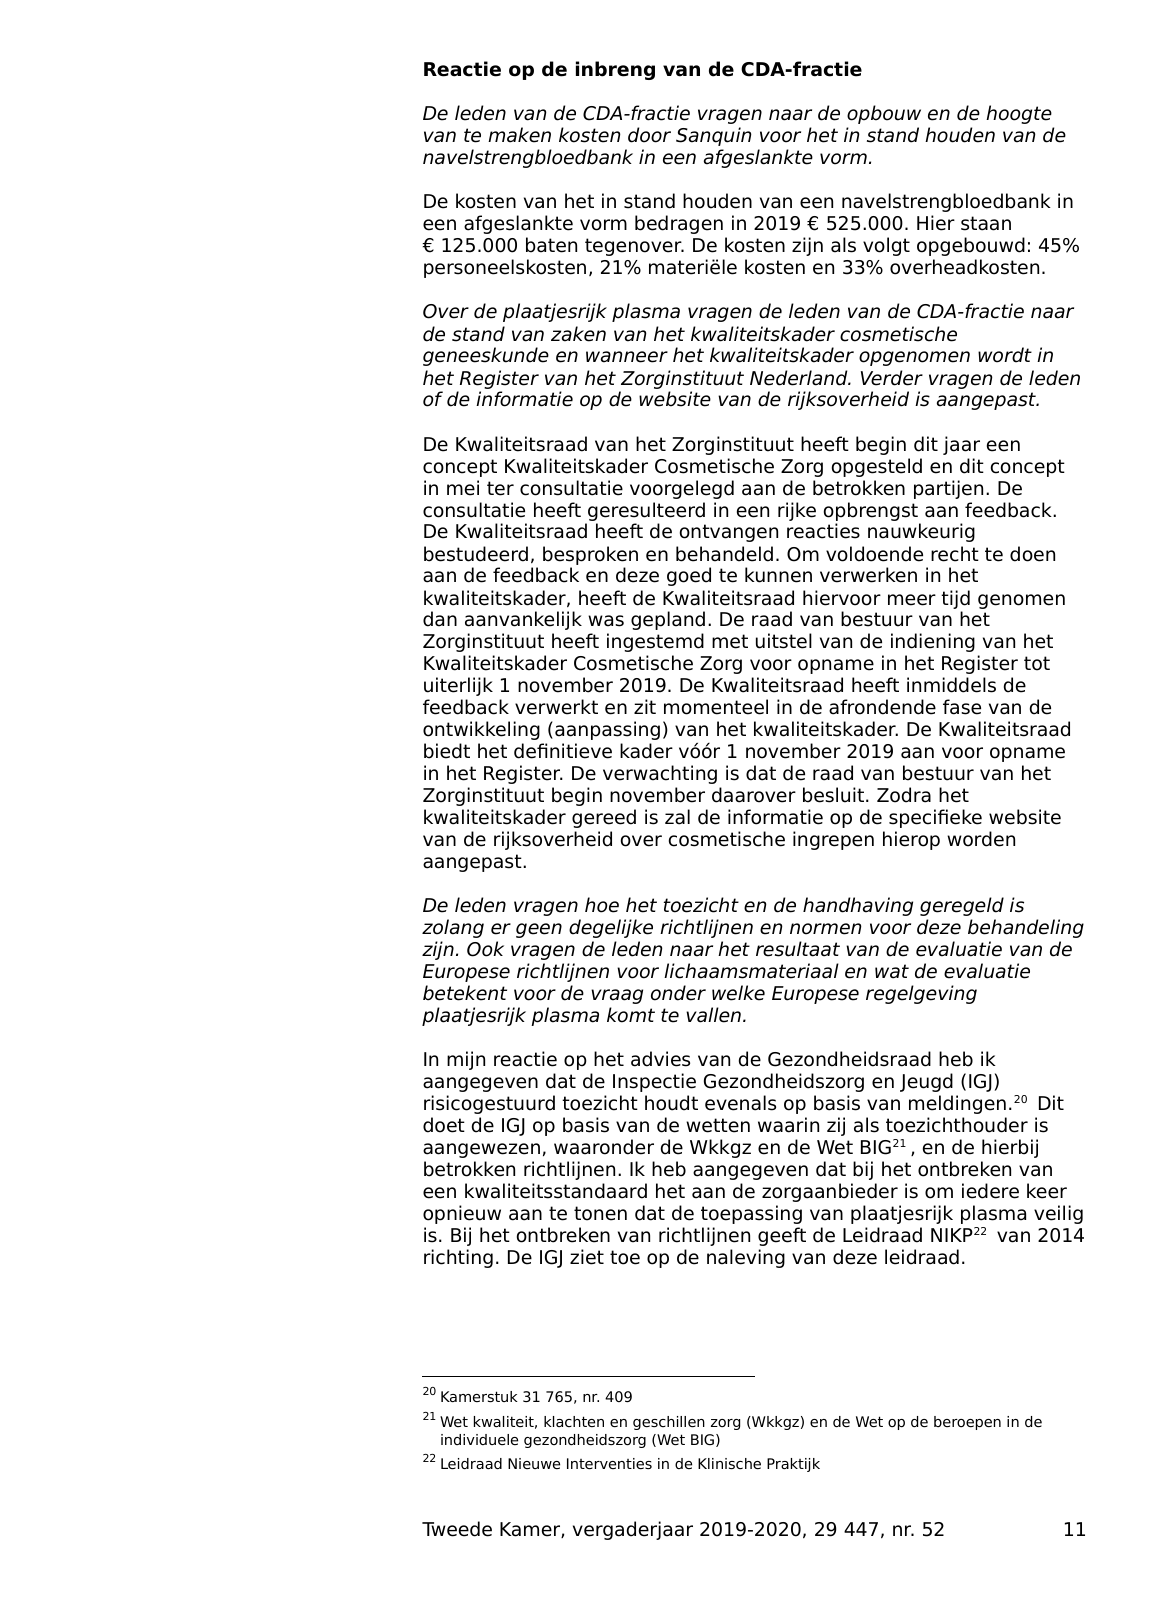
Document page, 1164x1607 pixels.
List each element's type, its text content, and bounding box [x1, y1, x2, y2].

text Over de plaatjesrijk plasma vragen de leden van de CDA-fractie naar de stand van zaken van het kwaliteitskader cosmetische geneeskunde en wanneer het kwaliteitskader opgenomen wordt in het Register van het Zorginstituut Nederland. Verder vragen de leden of de informatie op de website van de rijksoverheid is aangepast. [422, 301, 1087, 411]
text De leden van de CDA-fractie vragen naar de opbouw en de hoogte van te maken kosten door Sanquin voor het in stand houden van de navelstrengbloedbank in een afgeslankte vorm. [422, 103, 1087, 169]
text Wet kwaliteit, klachten en geschillen zorg (Wkkgz) en de Wet op de beroepen in de individuele gezondheidszorg (Wet BIG) [422, 1410, 1087, 1449]
text In mijn reactie op het advies van de Gezondheidsraad heb ik aangegeven dat de Inspectie Gezondheidszorg en Jeugd (IGJ) risicogestuurd toezicht houdt evenals op basis van meldingen. Dit doet de IGJ op basis van de wetten waarin zij als toezichthouder is aangewezen, waaronder de Wkkgz en de Wet BIG, en de hierbij betrokken richtlijnen. Ik heb aangegeven dat bij het ontbreken van een kwaliteitsstandaard het aan de zorgaanbieder is om iedere keer opnieuw aan te tonen dat de toepassing van plaatjesrijk plasma veilig is. Bij het ontbreken van richtlijnen geeft de Leidraad NIKP van 2014 richting. De IGJ ziet toe op de naleving van deze leidraad. [422, 1049, 1087, 1269]
subtitle Reactie op de inbreng van de CDA-fractie [422, 59, 1087, 81]
text De Kwaliteitsraad van het Zorginstituut heeft begin dit jaar een concept Kwaliteitskader Cosmetische Zorg opgesteld en dit concept in mei ter consultatie voorgelegd aan de betrokken partijen. De consultatie heeft geresulteerd in een rijke opbrengst aan feedback. De Kwaliteitsraad heeft de ontvangen reacties nauwkeurig bestudeerd, besproken en behandeld. Om voldoende recht te doen aan de feedback en deze goed te kunnen verwerken in het kwaliteitskader, heeft de Kwaliteitsraad hiervoor meer tijd genomen dan aanvankelijk was gepland. De raad van bestuur van het Zorginstituut heeft ingestemd met uitstel van de indiening van het Kwaliteitskader Cosmetische Zorg voor opname in het Register tot uiterlijk 1 november 2019. De Kwaliteitsraad heeft inmiddels de feedback verwerkt en zit momenteel in de afrondende fase van de ontwikkeling (aanpassing) van het kwaliteitskader. De Kwaliteitsraad biedt het definitieve kader vóór 1 november 2019 aan voor opname in het Register. De verwachting is dat de raad van bestuur van het Zorginstituut begin november daarover besluit. Zodra het kwaliteitskader gereed is zal de informatie op de specifieke website van de rijksoverheid over cosmetische ingrepen hierop worden aangepast. [422, 433, 1087, 873]
text Leidraad Nieuwe Interventies in de Klinische Praktijk [422, 1452, 1087, 1474]
text Kamerstuk 31 765, nr. 409 [422, 1385, 1087, 1407]
text De leden vragen hoe het toezicht en de handhaving geregeld is zolang er geen degelijke richtlijnen en normen voor deze behandeling zijn. Ook vragen de leden naar het resultaat van de evaluatie van de Europese richtlijnen voor lichaamsmateriaal en wat de evaluatie betekent voor de vraag onder welke Europese regelgeving plaatjesrijk plasma komt te vallen. [422, 895, 1087, 1027]
text De kosten van het in stand houden van een navelstrengbloedbank in een afgeslankte vorm bedragen in 2019 € 525.000. Hier staan € 125.000 baten tegenover. De kosten zijn als volgt opgebouwd: 45% personeelskosten, 21% materiële kosten en 33% overheadkosten. [422, 191, 1087, 279]
